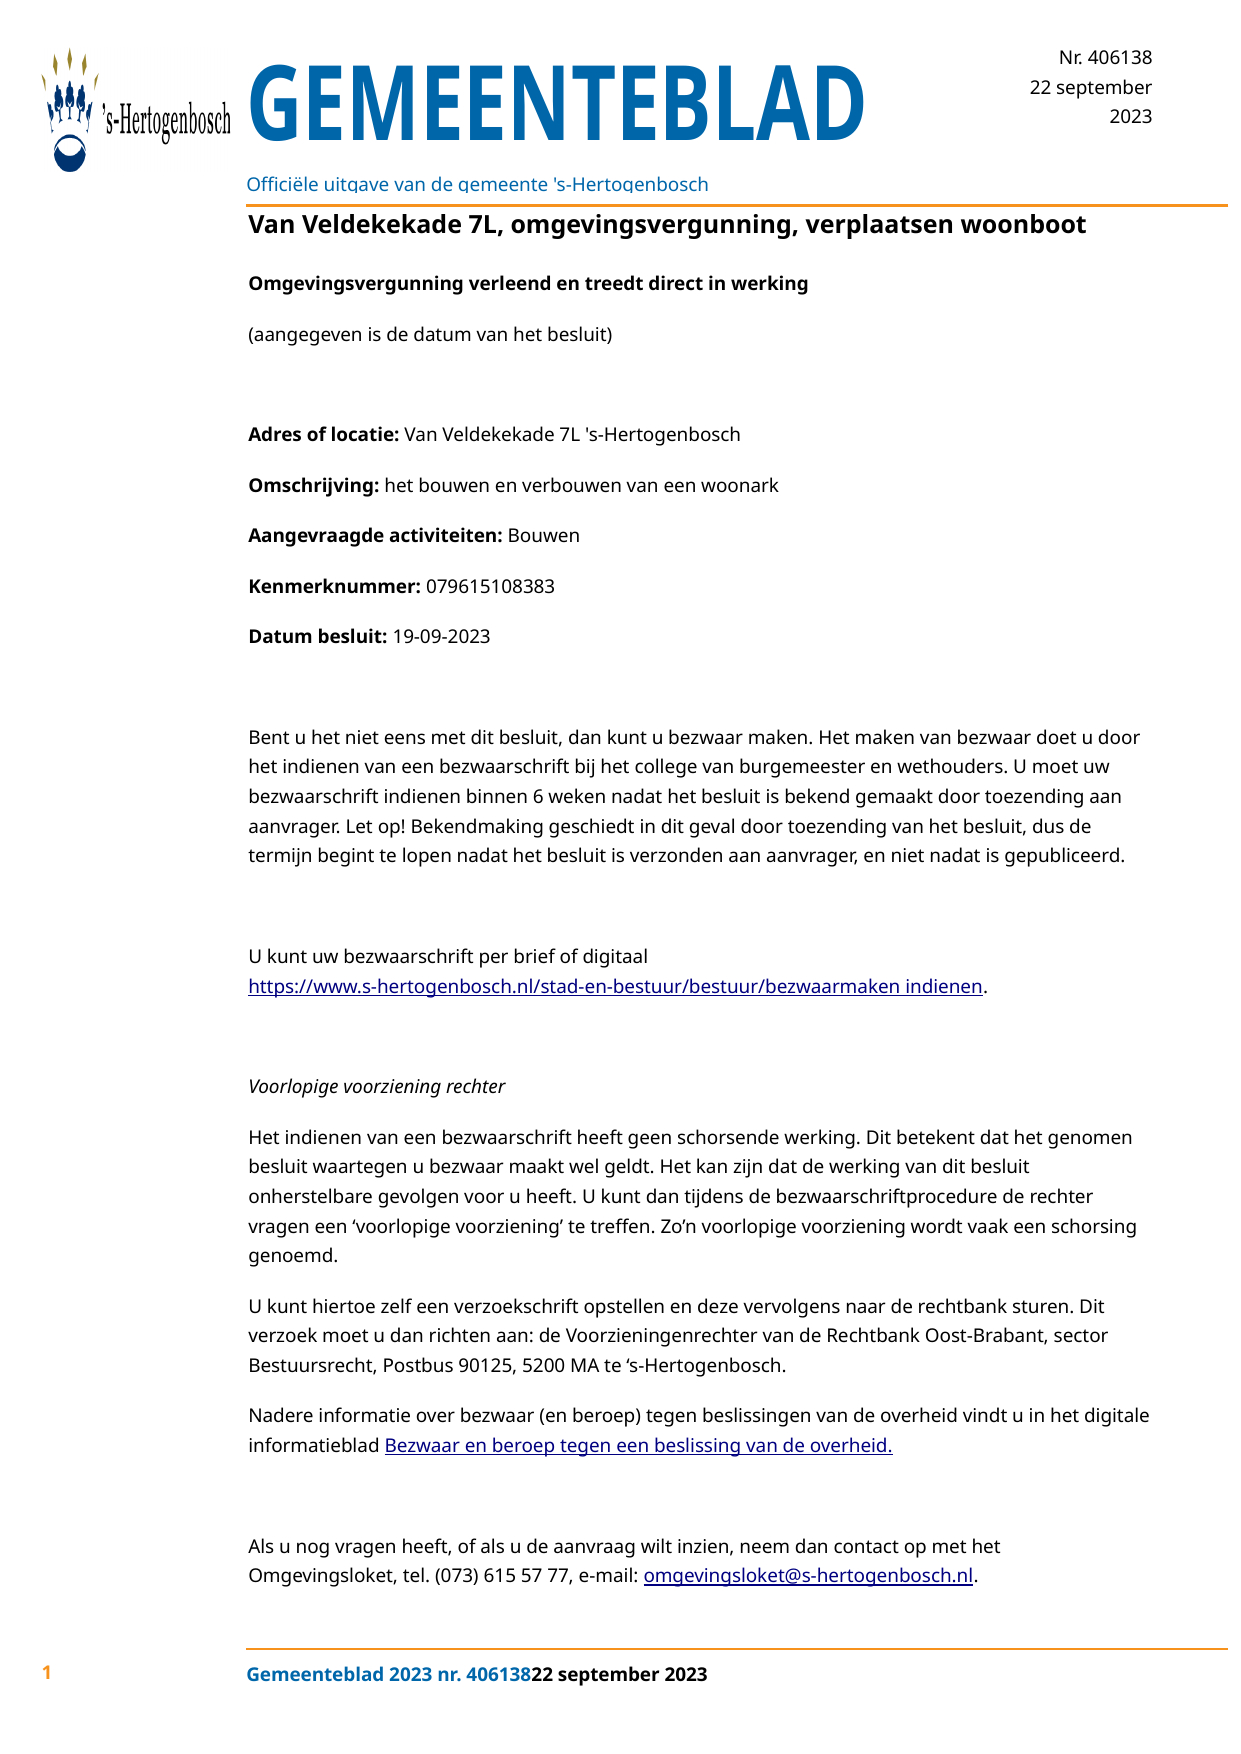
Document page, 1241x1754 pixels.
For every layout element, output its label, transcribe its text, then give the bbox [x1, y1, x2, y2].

text Van Veldekekade 7L, omgevingsvergunning, verplaatsen woonboot [248, 207, 1152, 241]
text Adres of locatie: Van Veldekekade 7L 's-Hertogenbosch [248, 422, 1152, 447]
text Voorlopige voorziening rechter [248, 1074, 1152, 1099]
text (aangegeven is de datum van het besluit) [248, 321, 1152, 346]
picture [41, 47, 231, 172]
text Bent u het niet eens met dit besluit, dan kunt u bezwaar maken. Het maken van bezwaar doet u door het indienen van een bezwaarschrift bij het college van burgemeester en wethouders. U moet uw bezwaarschrift indienen binnen 6 weken nadat het besluit is bekend gemaakt door toezending aan aanvrager. Let op! Bekendmaking geschiedt in dit geval door toezending van het besluit, dus de termijn begint te lopen nadat het besluit is verzonden aan aanvrager, en niet nadat is gepubliceerd. [248, 724, 1152, 868]
text U kunt hiertoe zelf een verzoekschrift opstellen en deze vervolgens naar de rechtbank sturen. Dit verzoek moet u dan richten aan: de Voorzieningenrechter van de Rechtbank Oost-Brabant, sector Bestuursrecht, Postbus 90125, 5200 MA te ‘s-Hertogenbosch. [248, 1293, 1152, 1378]
text Omgevingsvergunning verleend en treedt direct in werking [248, 270, 1152, 296]
text Aangevraagde activiteiten: Bouwen [248, 522, 1152, 548]
text Nadere informatie over bezwaar (en beroep) tegen beslissingen van de overheid vindt u in het digitale informatieblad Bezwaar en beroep tegen een beslissing van de overheid. [248, 1402, 1152, 1458]
text Als u nog vragen heeft, of als u de aanvraag wilt inzien, neem dan contact op met het Omgevingsloket, tel. (073) 615 57 77, e-mail: omgevingsloket@s-hertogenbosch.nl. [248, 1533, 1152, 1588]
text Het indienen van een bezwaarschrift heeft geen schorsende werking. Dit betekent dat het genomen besluit waartegen u bezwaar maakt wel geldt. Het kan zijn dat de werking van dit besluit onherstelbare gevolgen voor u heeft. U kunt dan tijdens de bezwaarschriftprocedure de rechter vragen een ‘voorlopige voorziening’ te treffen. Zo’n voorlopige voorziening wordt vaak een schorsing genoemd. [248, 1124, 1152, 1268]
text Omschrijving: het bouwen en verbouwen van een woonark [248, 472, 1152, 498]
text Kenmerknummer: 079615108383 [248, 573, 1152, 598]
text Datum besluit: 19-09-2023 [248, 623, 1152, 649]
text U kunt uw bezwaarschrift per brief of digitaal https://www.s-hertogenbosch.nl/stad-en-bestuur/bestuur/bezwaarmaken indienen. [248, 943, 1152, 998]
